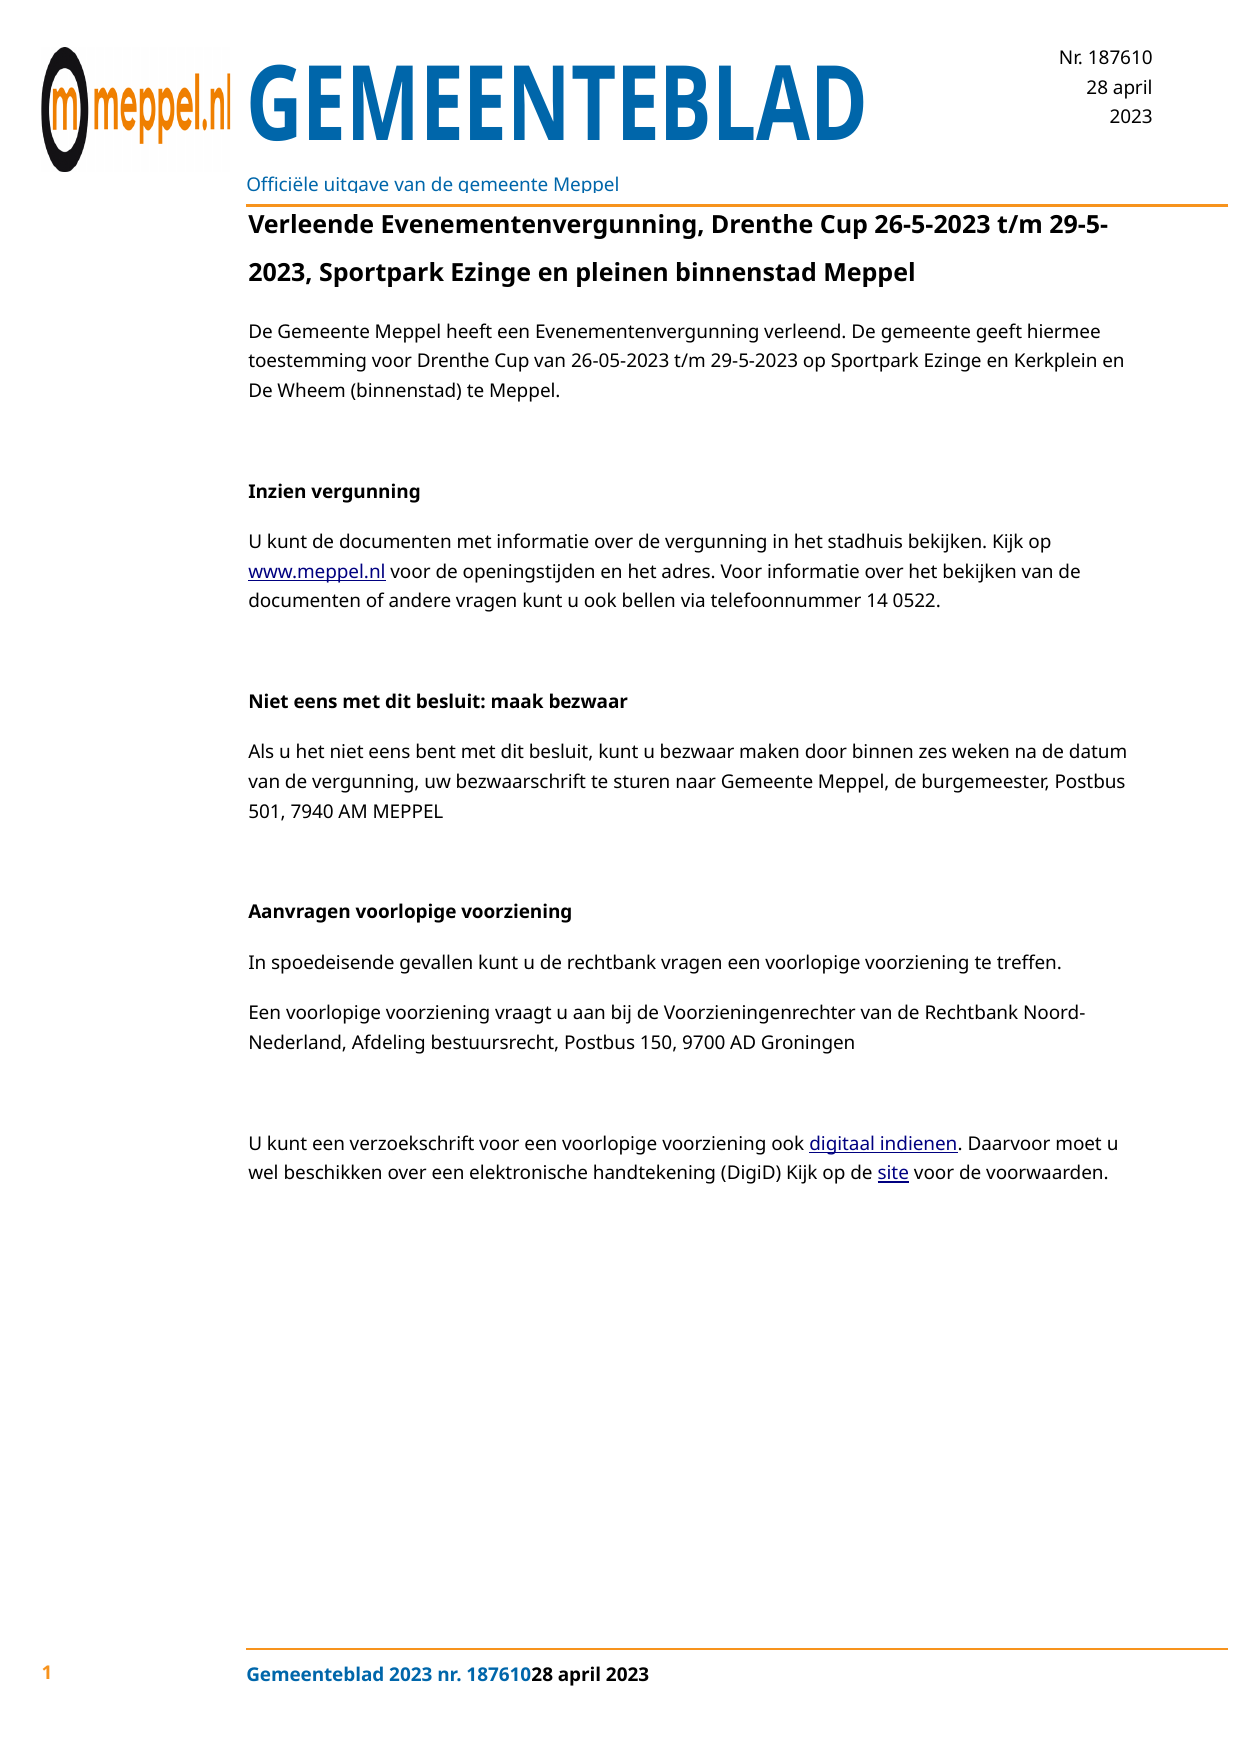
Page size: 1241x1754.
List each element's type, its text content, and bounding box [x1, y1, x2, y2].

text U kunt een verzoekschrift voor een voorlopige voorziening ook digitaal indienen. Daarvoor moet u wel beschikken over een elektronische handtekening (DigiD) Kijk op de site voor de voorwaarden. [248, 1130, 1152, 1185]
text Aanvragen voorlopige voorziening [248, 899, 1152, 924]
text De Gemeente Meppel heeft een Evenementenvergunning verleend. De gemeente geeft hiermee toestemming voor Drenthe Cup van 26-05-2023 t/m 29-5-2023 op Sportpark Ezinge en Kerkplein en De Wheem (binnenstad) te Meppel. [248, 318, 1152, 403]
text Als u het niet eens bent met dit besluit, kunt u bezwaar maken door binnen zes weken na de datum van de vergunning, uw bezwaarschrift te sturen naar Gemeente Meppel, de burgemeester, Postbus 501, 7940 AM MEPPEL [248, 739, 1152, 824]
text Verleende Evenementenvergunning, Drenthe Cup 26-5-2023 t/m 29-5-2023, Sportpark Ezinge en pleinen binnenstad Meppel [248, 207, 1152, 288]
text U kunt de documenten met informatie over de vergunning in het stadhuis bekijken. Kijk op www.meppel.nl voor de openingstijden en het adres. Voor informatie over het bekijken van de documenten of andere vragen kunt u ook bellen via telefoonnummer 14 0522. [248, 528, 1152, 613]
text In spoedeisende gevallen kunt u de rechtbank vragen een voorlopige voorziening te treffen. [248, 949, 1152, 975]
picture [41, 47, 231, 172]
text Inzien vergunning [248, 478, 1152, 504]
text Niet eens met dit besluit: maak bezwaar [248, 688, 1152, 714]
text Een voorlopige voorziening vraagt u aan bij de Voorzieningenrechter van de Rechtbank Noord-Nederland, Afdeling bestuursrecht, Postbus 150, 9700 AD Groningen [248, 999, 1152, 1055]
